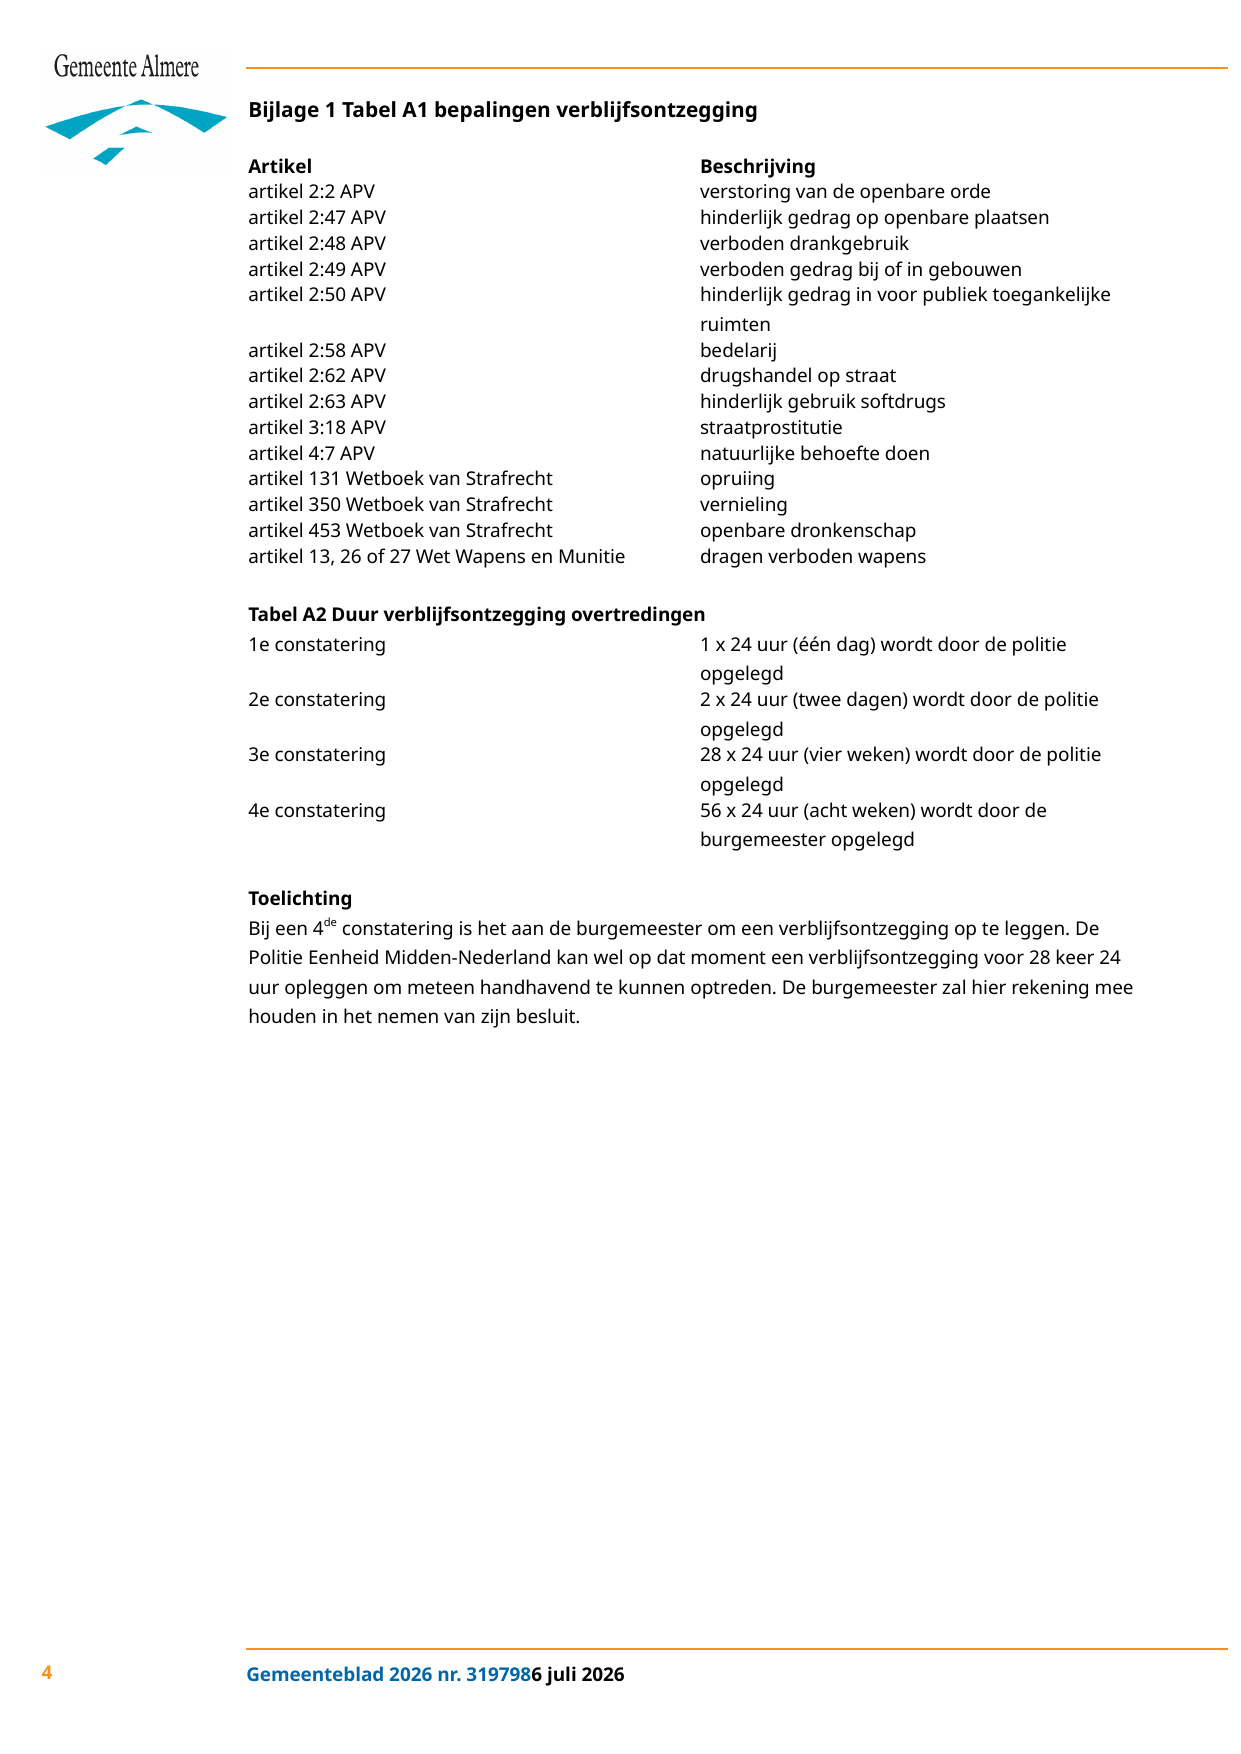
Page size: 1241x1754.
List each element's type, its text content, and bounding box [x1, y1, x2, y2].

text Tabel A2 Duur verblijfsontzegging overtredingen [248, 601, 1152, 627]
table_cell artikel 2:47 APV [248, 205, 700, 230]
table_cell artikel 2:58 APV [248, 337, 700, 363]
table_cell natuurlijke behoefte doen [700, 440, 1152, 466]
table_cell artikel 3:18 APV [248, 414, 700, 440]
table_cell artikel 2:2 APV [248, 179, 700, 204]
table_cell artikel 2:49 APV [248, 256, 700, 282]
text Bijlage 1 Tabel A1 bepalingen verblijfsontzegging [248, 95, 1152, 123]
table_cell straatprostitutie [700, 414, 1152, 440]
table_cell artikel 2:63 APV [248, 389, 700, 414]
table_cell hinderlijk gebruik softdrugs [700, 389, 1152, 414]
table_cell artikel 453 Wetboek van Strafrecht [248, 517, 700, 543]
table_cell drugshandel op straat [700, 363, 1152, 388]
text Bij een 4de constatering is het aan de burgemeester om een verblijfsontzegging op te leggen. De Politie Eenheid Midden-Nederland kan wel op dat moment een verblijfsontzegging voor 28 keer 24 uur opleggen om meteen handhavend te kunnen optreden. De burgemeester zal hier rekening mee houden in het nemen van zijn besluit. [248, 915, 1152, 1029]
table_cell verboden drankgebruik [700, 230, 1152, 256]
table_cell artikel 4:7 APV [248, 440, 700, 466]
table_cell artikel 350 Wetboek van Strafrecht [248, 491, 700, 517]
table_cell opruiing [700, 466, 1152, 491]
table_cell 28 x 24 uur (vier weken) wordt door de politie opgelegd [700, 742, 1152, 797]
table_cell openbare dronkenschap [700, 517, 1152, 543]
table_cell 2e constatering [248, 686, 700, 742]
table_cell 3e constatering [248, 742, 700, 797]
table_cell 2 x 24 uur (twee dagen) wordt door de politie opgelegd [700, 686, 1152, 742]
table_cell bedelarij [700, 337, 1152, 363]
table_header 1e constatering [248, 631, 700, 686]
table_cell artikel 2:48 APV [248, 230, 700, 256]
table_cell artikel 2:50 APV [248, 282, 700, 337]
table_header Beschrijving [700, 153, 1152, 179]
table_cell artikel 13, 26 of 27 Wet Wapens en Munitie [248, 543, 700, 568]
picture [41, 47, 231, 172]
table_cell hinderlijk gedrag in voor publiek toegankelijke ruimten [700, 282, 1152, 337]
table_header 1 x 24 uur (één dag) wordt door de politie opgelegd [700, 631, 1152, 686]
text Toelichting [248, 885, 1152, 911]
table_cell 4e constatering [248, 797, 700, 852]
table_header Artikel [248, 153, 700, 179]
table_cell hinderlijk gedrag op openbare plaatsen [700, 205, 1152, 230]
table_cell verstoring van de openbare orde [700, 179, 1152, 204]
table_cell artikel 131 Wetboek van Strafrecht [248, 466, 700, 491]
table_cell vernieling [700, 491, 1152, 517]
table_cell dragen verboden wapens [700, 543, 1152, 568]
table_cell verboden gedrag bij of in gebouwen [700, 256, 1152, 282]
table_cell artikel 2:62 APV [248, 363, 700, 388]
table_cell 56 x 24 uur (acht weken) wordt door de burgemeester opgelegd [700, 797, 1152, 852]
